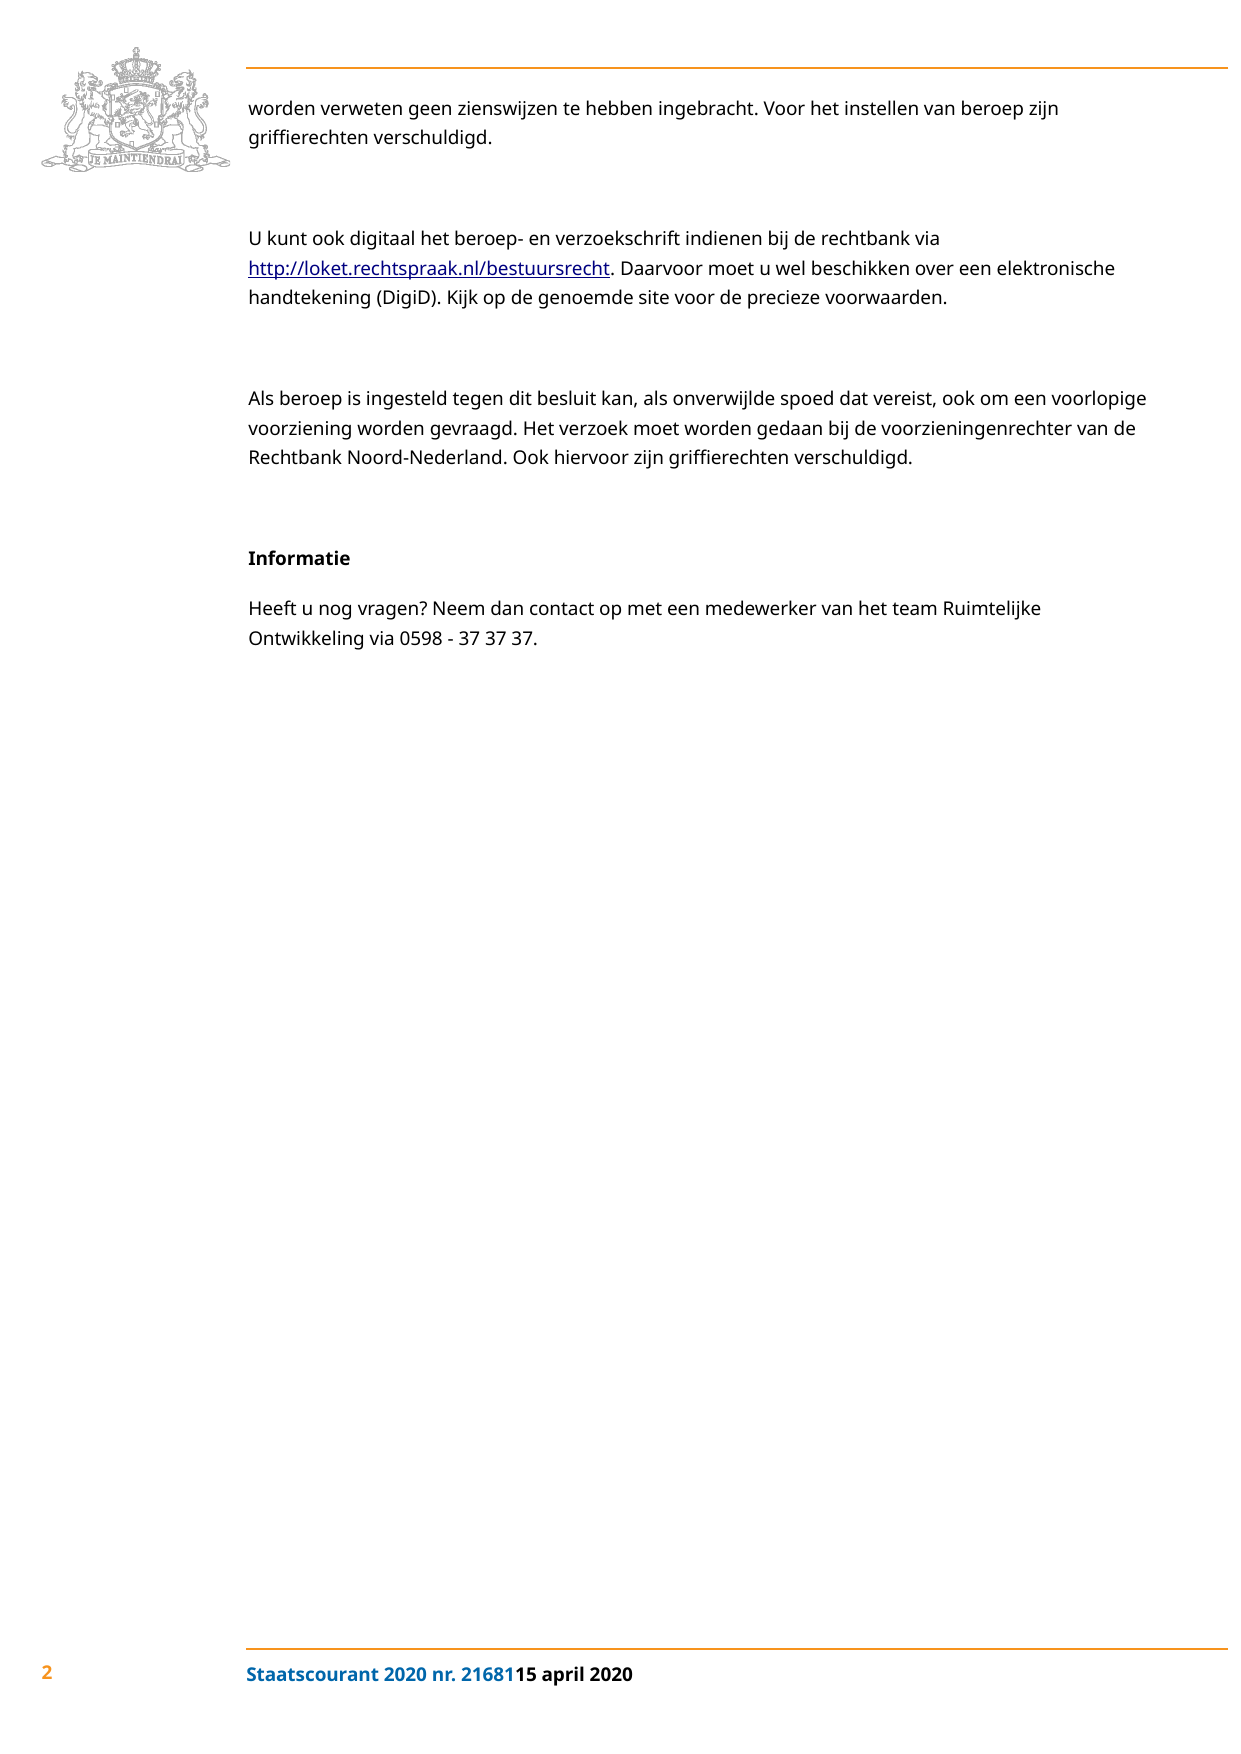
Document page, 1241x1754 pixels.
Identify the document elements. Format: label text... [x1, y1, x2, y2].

picture [41, 47, 231, 172]
text worden verweten geen zienswijzen te hebben ingebracht. Voor het instellen van beroep zijn griffierechten verschuldigd. [248, 95, 1152, 150]
text Heeft u nog vragen? Neem dan contact op met een medewerker van het team Ruimtelijke Ontwikkeling via 0598 - 37 37 37. [248, 596, 1152, 651]
text Als beroep is ingesteld tegen dit besluit kan, als onverwijlde spoed dat vereist, ook om een voorlopige voorziening worden gevraagd. Het verzoek moet worden gedaan bij de voorzieningenrechter van de Rechtbank Noord-Nederland. Ook hiervoor zijn griffierechten verschuldigd. [248, 385, 1152, 470]
text Informatie [248, 545, 1152, 571]
text U kunt ook digitaal het beroep- en verzoekschrift indienen bij de rechtbank via http://loket.rechtspraak.nl/bestuursrecht. Daarvoor moet u wel beschikken over een elektronische handtekening (DigiD). Kijk op de genoemde site voor de precieze voorwaarden. [248, 225, 1152, 310]
